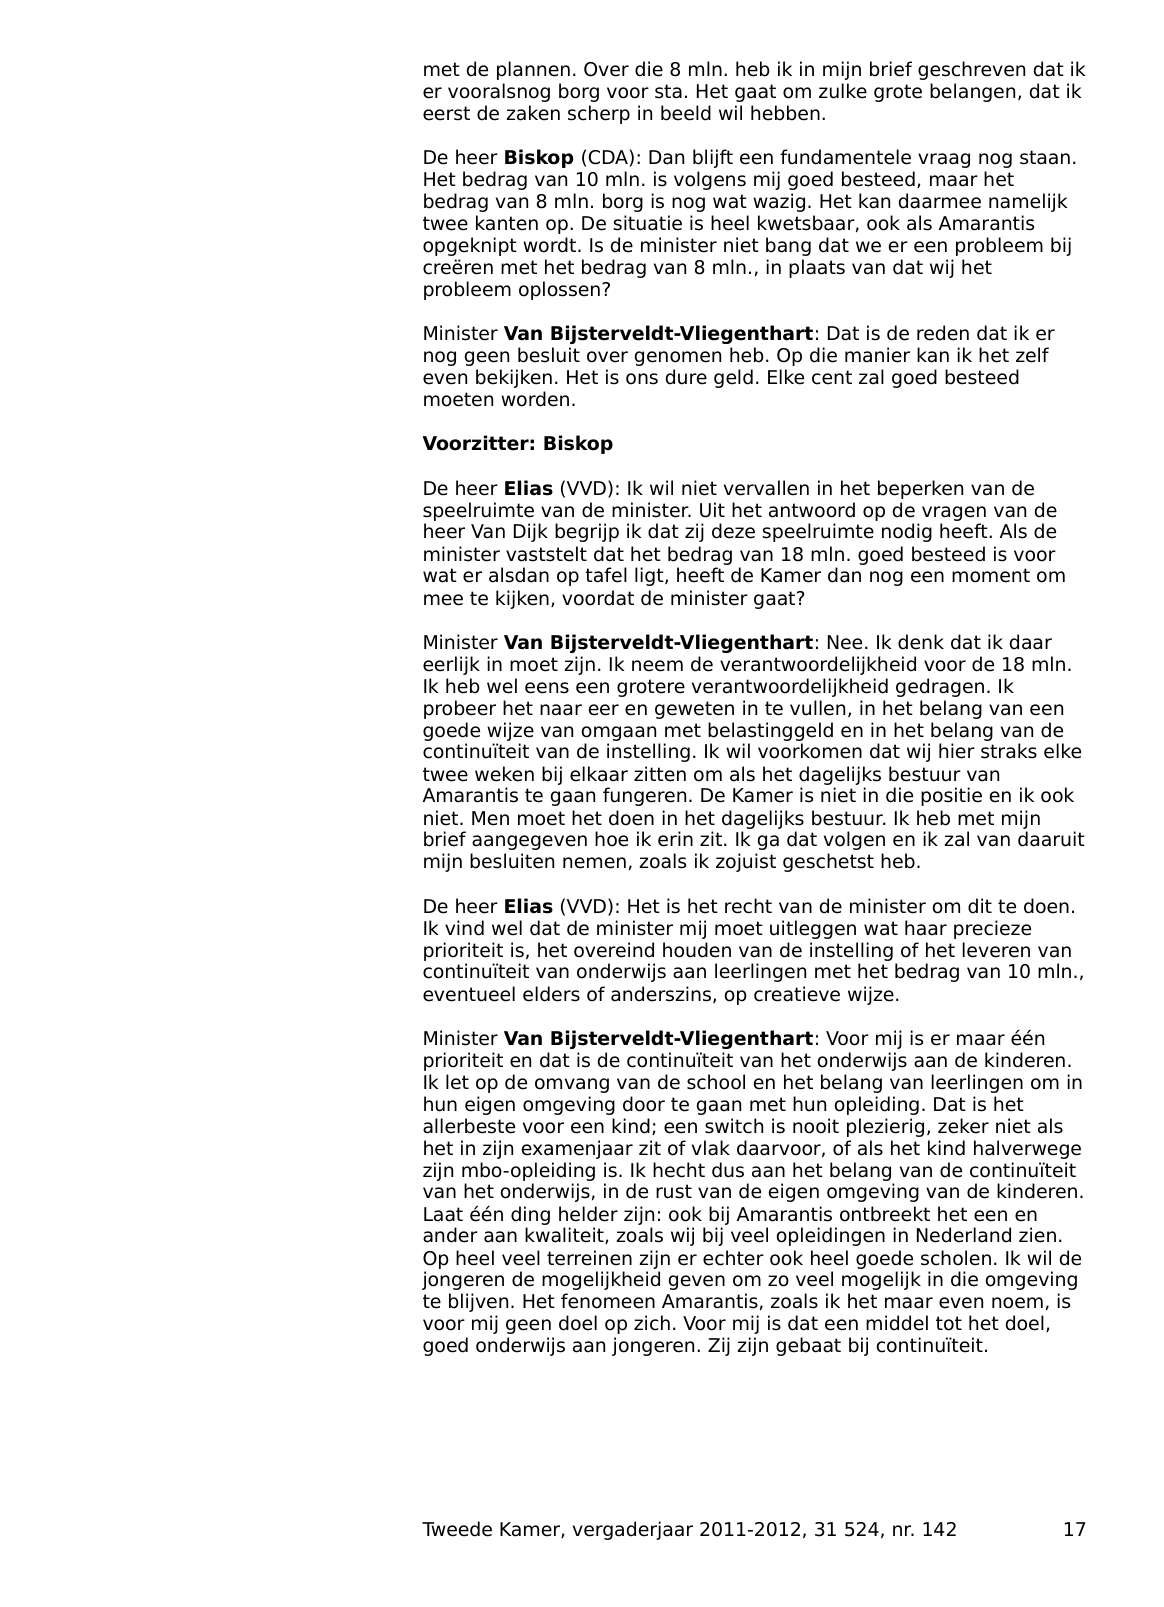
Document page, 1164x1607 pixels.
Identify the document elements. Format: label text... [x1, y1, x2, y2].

text Minister Van Bijsterveldt-Vliegenthart: Dat is de reden dat ik er nog geen besluit over genomen heb. Op die manier kan ik het zelf even bekijken. Het is ons dure geld. Elke cent zal goed besteed moeten worden. [422, 323, 1087, 411]
text Minister Van Bijsterveldt-Vliegenthart: Voor mij is er maar één prioriteit en dat is de continuïteit van het onderwijs aan de kinderen. Ik let op de omvang van de school en het belang van leerlingen om in hun eigen omgeving door te gaan met hun opleiding. Dat is het allerbeste voor een kind; een switch is nooit plezierig, zeker niet als het in zijn examenjaar zit of vlak daarvoor, of als het kind halverwege zijn mbo-opleiding is. Ik hecht dus aan het belang van de continuïteit van het onderwijs, in de rust van de eigen omgeving van de kinderen. Laat één ding helder zijn: ook bij Amarantis ontbreekt het een en ander aan kwaliteit, zoals wij bij veel opleidingen in Nederland zien. Op heel veel terreinen zijn er echter ook heel goede scholen. Ik wil de jongeren de mogelijkheid geven om zo veel mogelijk in die omgeving te blijven. Het fenomeen Amarantis, zoals ik het maar even noem, is voor mij geen doel op zich. Voor mij is dat een middel tot het doel, goed onderwijs aan jongeren. Zij zijn gebaat bij continuïteit. [422, 1028, 1087, 1357]
text De heer Elias (VVD): Het is het recht van de minister om dit te doen. Ik vind wel dat de minister mij moet uitleggen wat haar precieze prioriteit is, het overeind houden van de instelling of het leveren van continuïteit van onderwijs aan leerlingen met het bedrag van 10 mln., eventueel elders of anderszins, op creatieve wijze. [422, 896, 1087, 1005]
text Minister Van Bijsterveldt-Vliegenthart: Nee. Ik denk dat ik daar eerlijk in moet zijn. Ik neem de verantwoordelijkheid voor de 18 mln. Ik heb wel eens een grotere verantwoordelijkheid gedragen. Ik probeer het naar eer en geweten in te vullen, in het belang van een goede wijze van omgaan met belastinggeld en in het belang van de continuïteit van de instelling. Ik wil voorkomen dat wij hier straks elke twee weken bij elkaar zitten om als het dagelijks bestuur van Amarantis te gaan fungeren. De Kamer is niet in die positie en ik ook niet. Men moet het doen in het dagelijks bestuur. Ik heb met mijn brief aangegeven hoe ik erin zit. Ik ga dat volgen en ik zal van daaruit mijn besluiten nemen, zoals ik zojuist geschetst heb. [422, 632, 1087, 873]
text De heer Biskop (CDA): Dan blijft een fundamentele vraag nog staan. Het bedrag van 10 mln. is volgens mij goed besteed, maar het bedrag van 8 mln. borg is nog wat wazig. Het kan daarmee namelijk twee kanten op. De situatie is heel kwetsbaar, ook als Amarantis opgeknipt wordt. Is de minister niet bang dat we er een probleem bij creëren met het bedrag van 8 mln., in plaats van dat wij het probleem oplossen? [422, 147, 1087, 301]
text met de plannen. Over die 8 mln. heb ik in mijn brief geschreven dat ik er vooralsnog borg voor sta. Het gaat om zulke grote belangen, dat ik eerst de zaken scherp in beeld wil hebben. [422, 59, 1087, 125]
subtitle Voorzitter: Biskop [422, 433, 1087, 455]
text De heer Elias (VVD): Ik wil niet vervallen in het beperken van de speelruimte van de minister. Uit het antwoord op de vragen van de heer Van Dijk begrijp ik dat zij deze speelruimte nodig heeft. Als de minister vaststelt dat het bedrag van 18 mln. goed besteed is voor wat er alsdan op tafel ligt, heeft de Kamer dan nog een moment om mee te kijken, voordat de minister gaat? [422, 477, 1087, 609]
